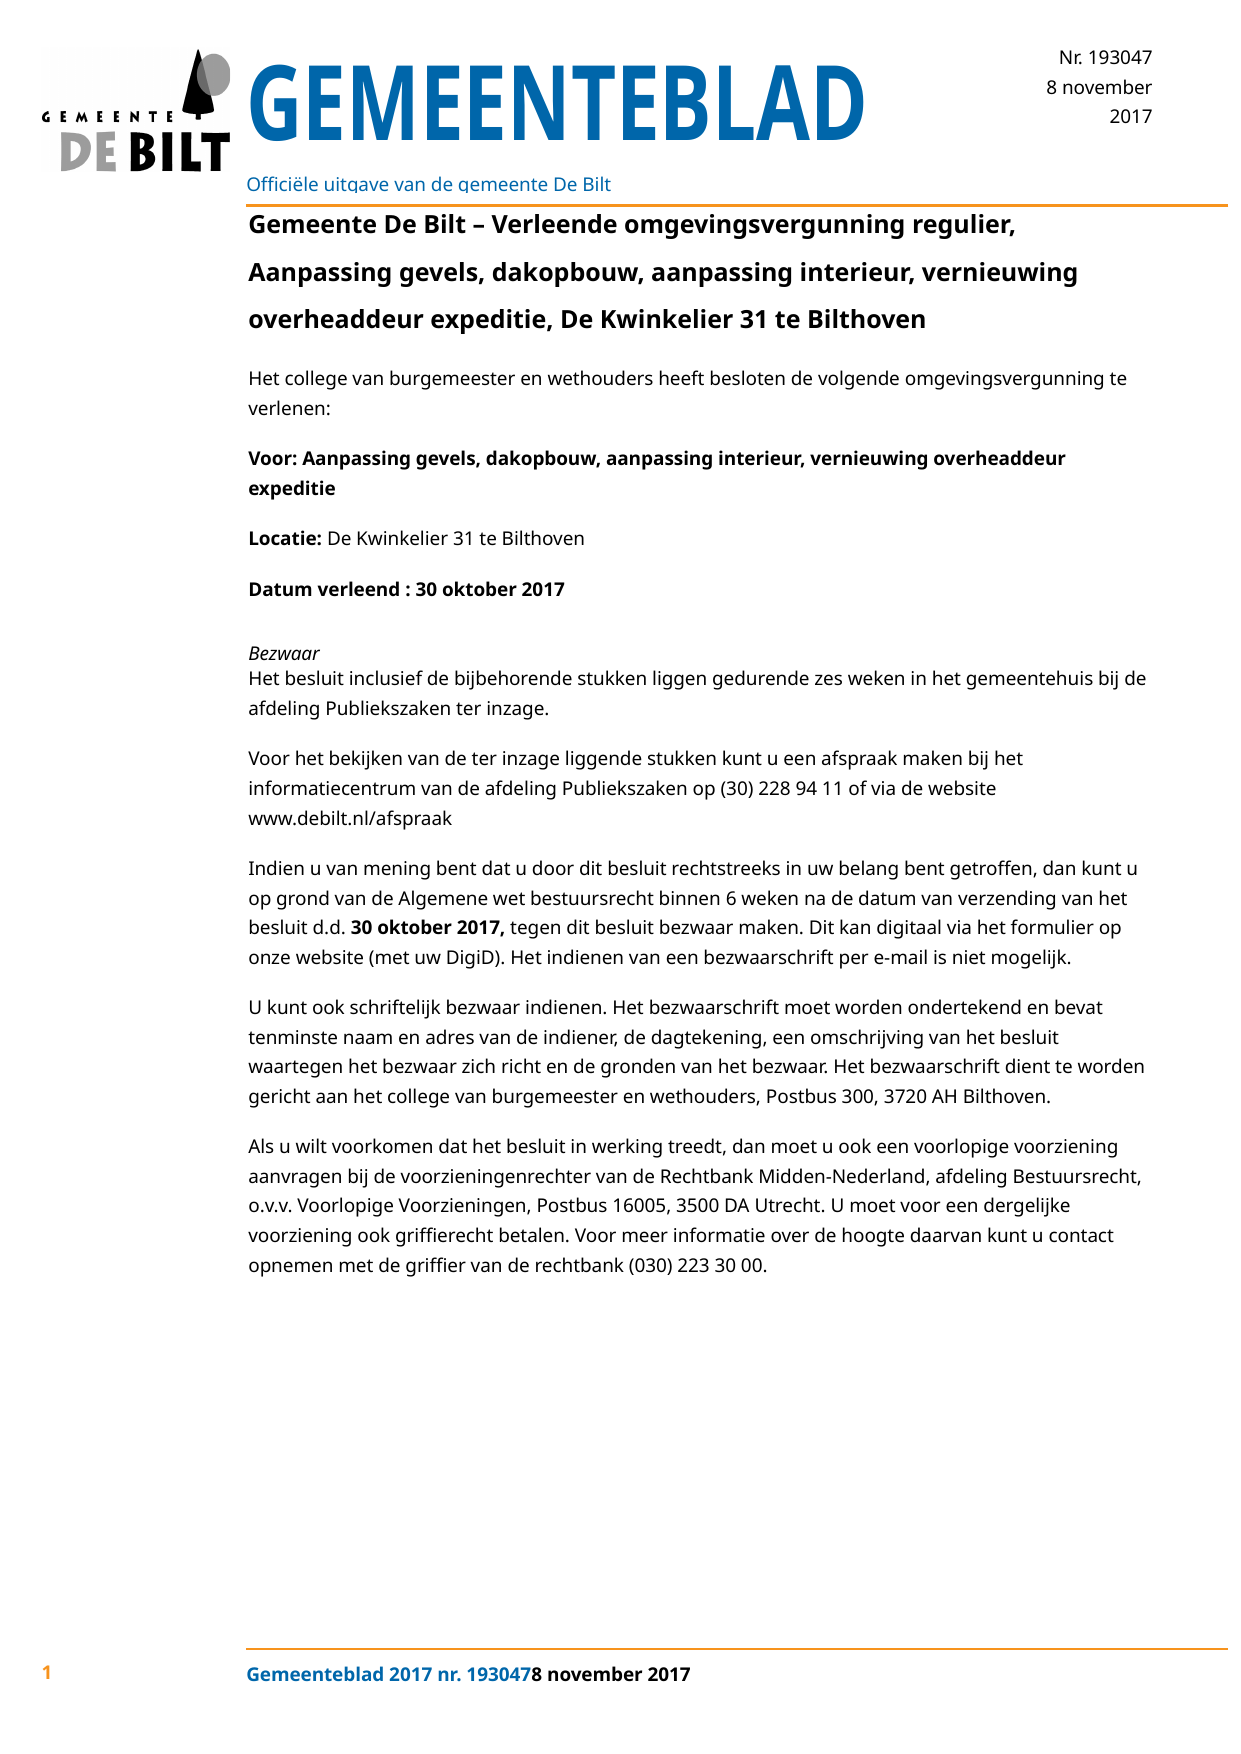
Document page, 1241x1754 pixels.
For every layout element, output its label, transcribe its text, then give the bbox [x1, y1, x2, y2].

text U kunt ook schriftelijk bezwaar indienen. Het bezwaarschrift moet worden ondertekend en bevat tenminste naam en adres van de indiener, de dagtekening, een omschrijving van het besluit waartegen het bezwaar zich richt en de gronden van het bezwaar. Het bezwaarschrift dient te worden gericht aan het college van burgemeester en wethouders, Postbus 300, 3720 AH Bilthoven. [248, 994, 1152, 1109]
picture [41, 47, 231, 172]
text Voor: Aanpassing gevels, dakopbouw, aanpassing interieur, vernieuwing overheaddeur expeditie [248, 446, 1152, 501]
text Locatie: De Kwinkelier 31 te Bilthoven [248, 526, 1152, 551]
text Indien u van mening bent dat u door dit besluit rechtstreeks in uw belang bent getroffen, dan kunt u op grond van de Algemene wet bestuursrecht binnen 6 weken na de datum van verzending van het besluit d.d. 30 oktober 2017, tegen dit besluit bezwaar maken. Dit kan digitaal via het formulier op onze website (met uw DigiD). Het indienen van een bezwaarschrift per e-mail is niet mogelijk. [248, 855, 1152, 970]
text Datum verleend : 30 oktober 2017 [248, 576, 1152, 602]
text Bezwaar [248, 640, 1152, 666]
text Als u wilt voorkomen dat het besluit in werking treedt, dan moet u ook een voorlopige voorziening aanvragen bij de voorzieningenrechter van de Rechtbank Midden-Nederland, afdeling Bestuursrecht, o.v.v. Voorlopige Voorzieningen, Postbus 16005, 3500 DA Utrecht. U moet voor een dergelijke voorziening ook griffierecht betalen. Voor meer informatie over de hoogte daarvan kunt u contact opnemen met de griffier van de rechtbank (030) 223 30 00. [248, 1133, 1152, 1278]
text Het college van burgemeester en wethouders heeft besloten de volgende omgevingsvergunning te verlenen: [248, 366, 1152, 421]
text Voor het bekijken van de ter inzage liggende stukken kunt u een afspraak maken bij het informatiecentrum van de afdeling Publiekszaken op (30) 228 94 11 of via de website www.debilt.nl/afspraak [248, 746, 1152, 831]
text Gemeente De Bilt – Verleende omgevingsvergunning regulier, Aanpassing gevels, dakopbouw, aanpassing interieur, vernieuwing overheaddeur expeditie, De Kwinkelier 31 te Bilthoven [248, 207, 1152, 336]
text Het besluit inclusief de bijbehorende stukken liggen gedurende zes weken in het gemeentehuis bij de afdeling Publiekszaken ter inzage. [248, 666, 1152, 721]
